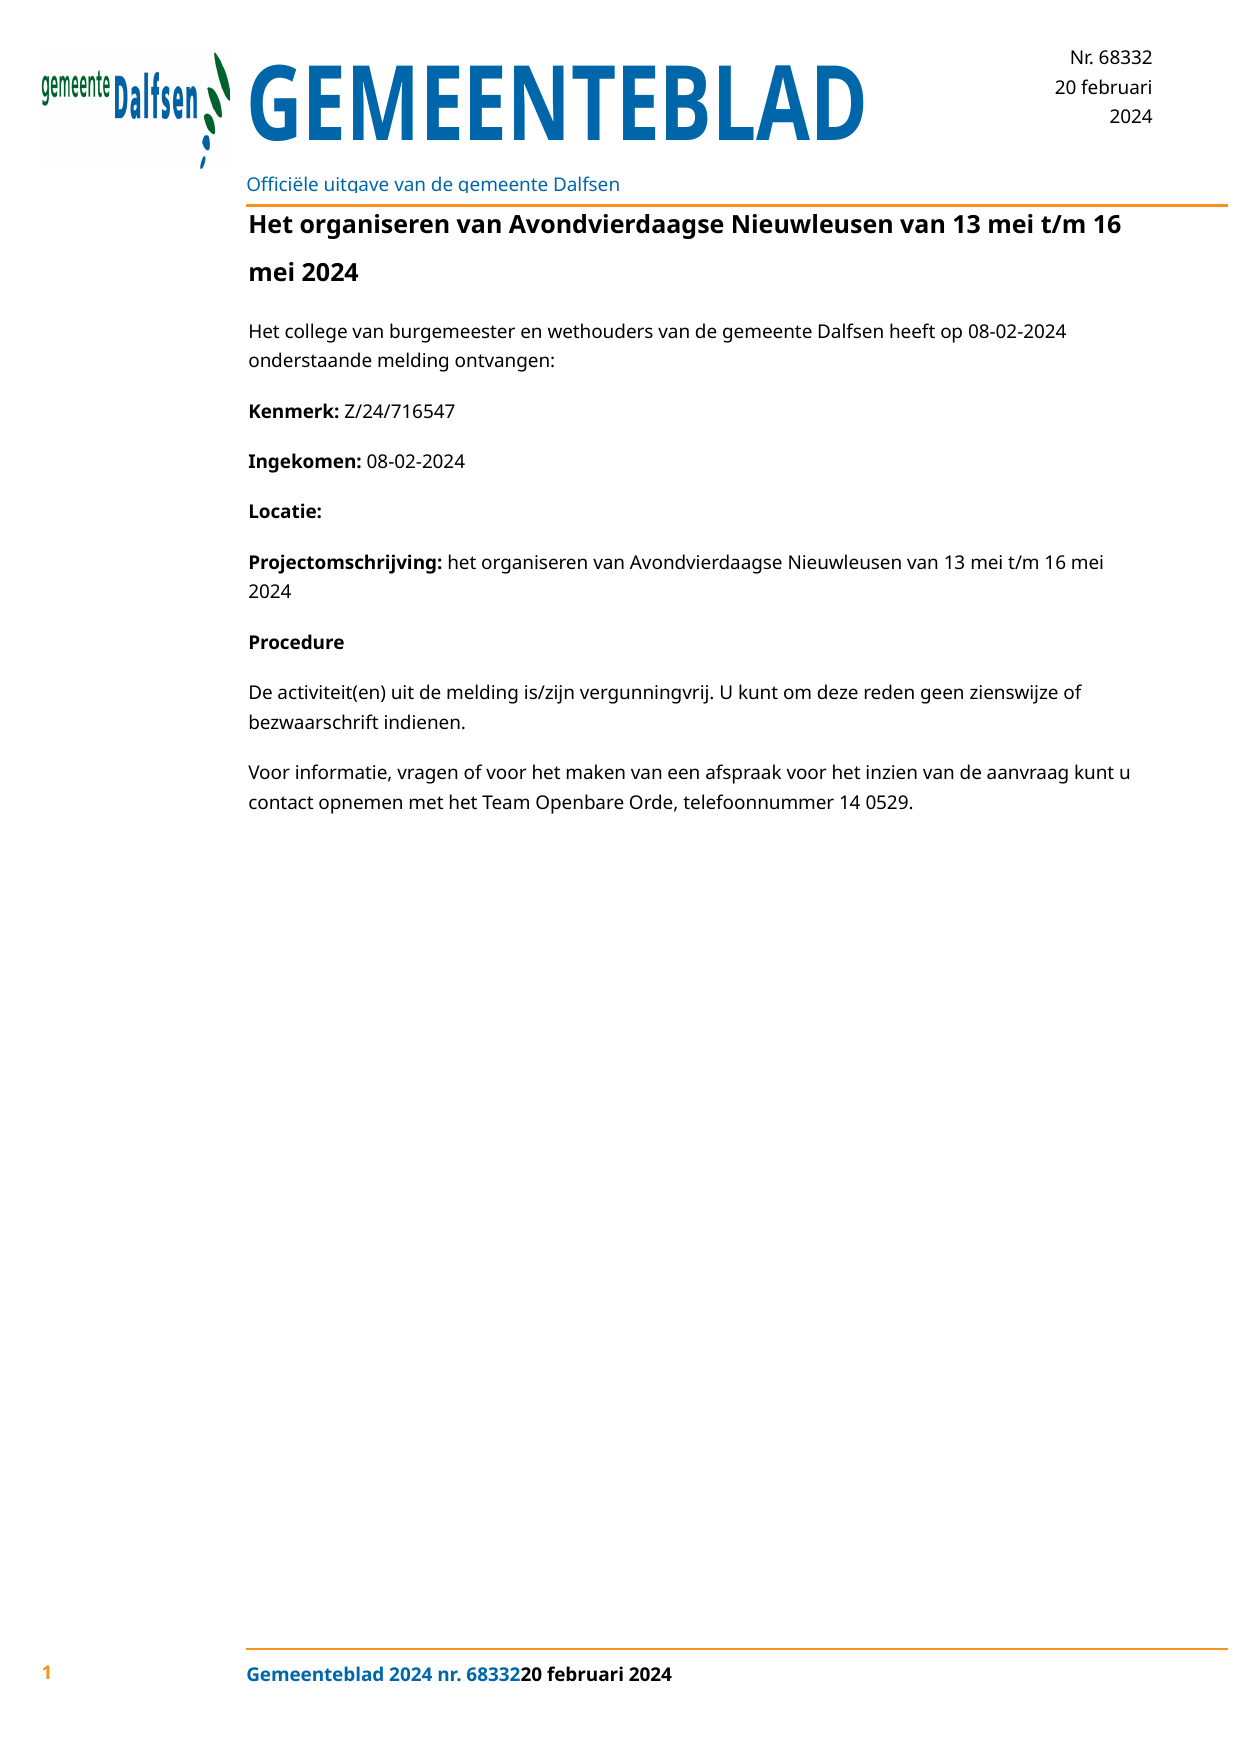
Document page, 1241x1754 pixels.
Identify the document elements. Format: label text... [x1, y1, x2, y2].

text Procedure [248, 629, 1152, 655]
text Projectomschrijving: het organiseren van Avondvierdaagse Nieuwleusen van 13 mei t/m 16 mei 2024 [248, 549, 1152, 604]
text Kenmerk: Z/24/716547 [248, 398, 1152, 424]
text De activiteit(en) uit de melding is/zijn vergunningvrij. U kunt om deze reden geen zienswijze of bezwaarschrift indienen. [248, 679, 1152, 735]
picture [41, 47, 231, 172]
text Het organiseren van Avondvierdaagse Nieuwleusen van 13 mei t/m 16 mei 2024 [248, 207, 1152, 288]
text Voor informatie, vragen of voor het maken van een afspraak voor het inzien van de aanvraag kunt u contact opnemen met het Team Openbare Orde, telefoonnummer 14 0529. [248, 759, 1152, 815]
text Ingekomen: 08-02-2024 [248, 448, 1152, 474]
text Het college van burgemeester en wethouders van de gemeente Dalfsen heeft op 08-02-2024 onderstaande melding ontvangen: [248, 318, 1152, 373]
text Locatie: [248, 499, 1152, 524]
